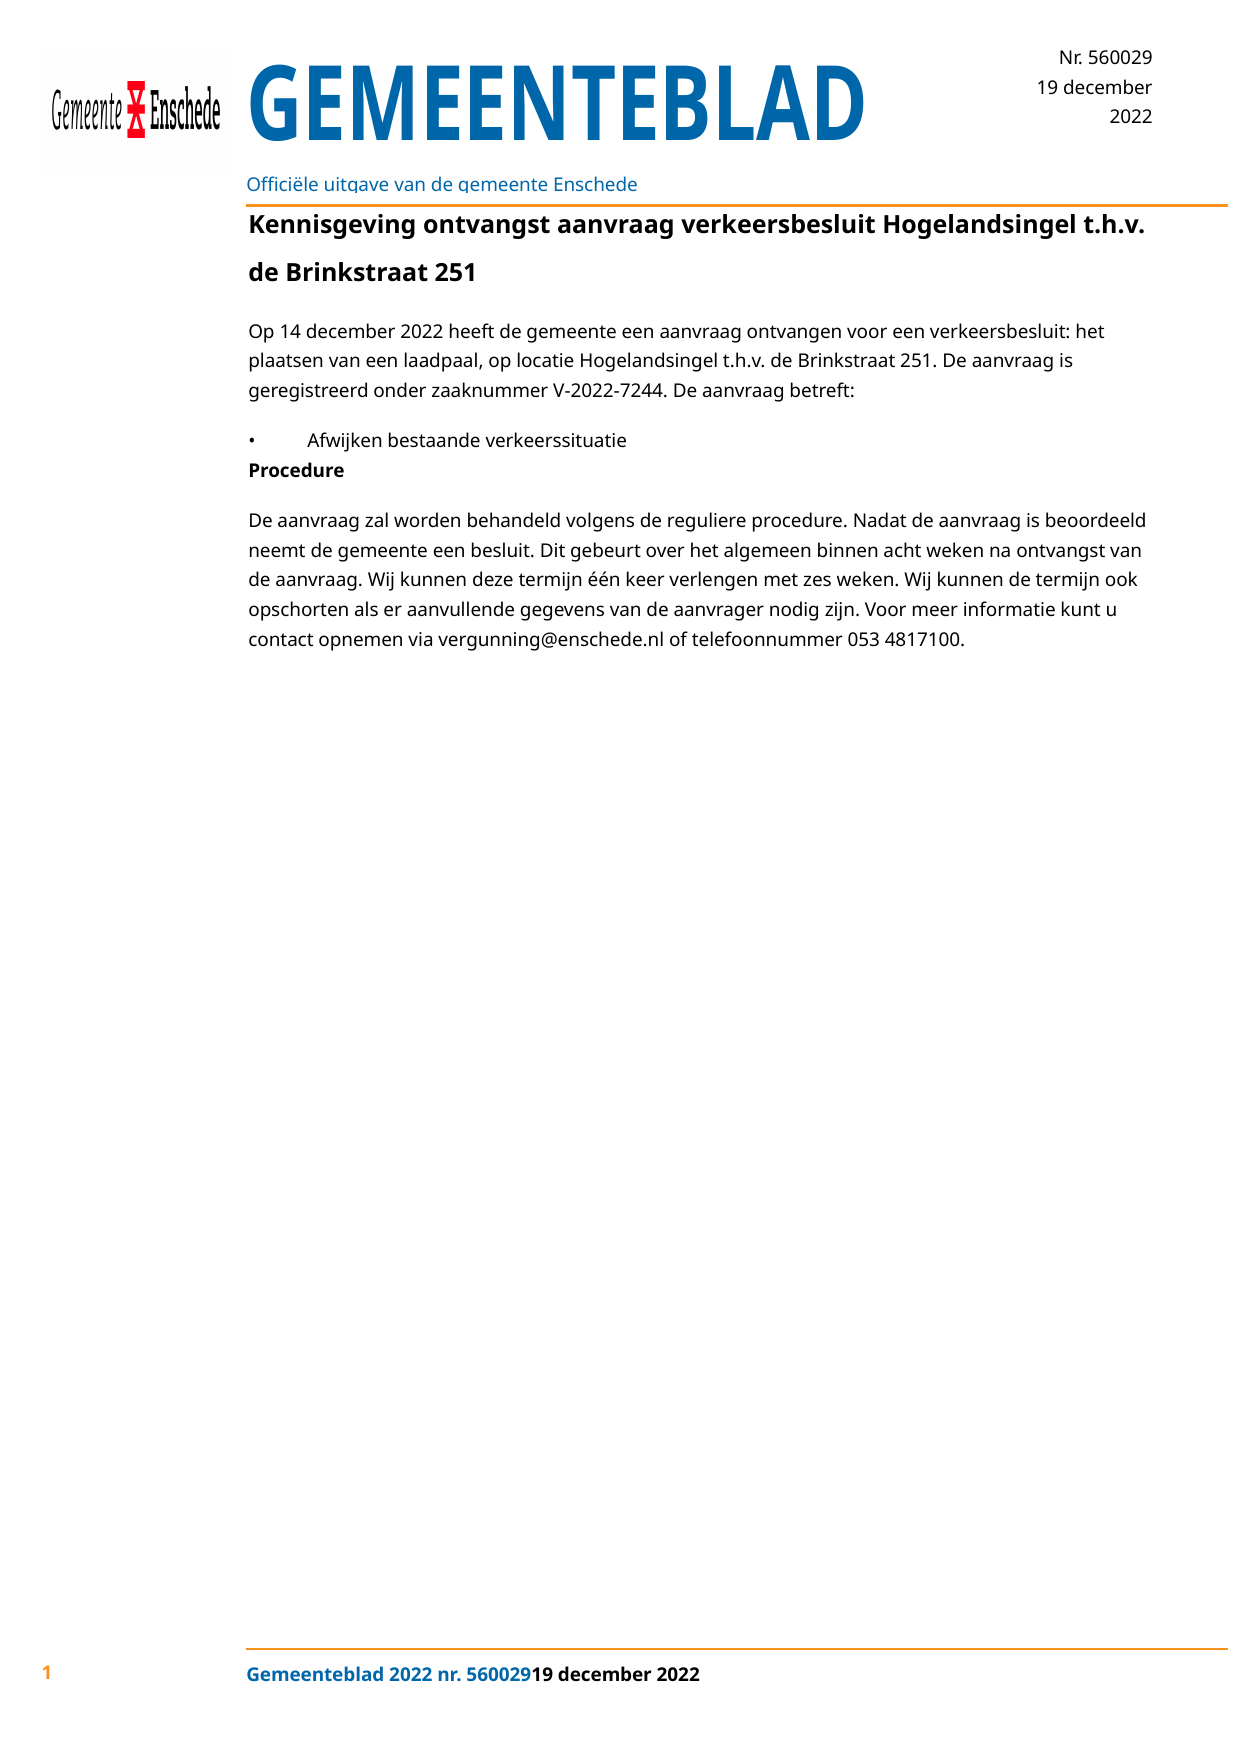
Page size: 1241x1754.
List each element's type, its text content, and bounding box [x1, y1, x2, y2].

picture [41, 47, 231, 172]
text Procedure [248, 457, 1152, 483]
text Op 14 december 2022 heeft de gemeente een aanvraag ontvangen voor een verkeersbesluit: het plaatsen van een laadpaal, op locatie Hogelandsingel t.h.v. de Brinkstraat 251. De aanvraag is geregistreerd onder zaaknummer V-2022-7244. De aanvraag betreft: [248, 318, 1152, 403]
text De aanvraag zal worden behandeld volgens de reguliere procedure. Nadat de aanvraag is beoordeeld neemt de gemeente een besluit. Dit gebeurt over het algemeen binnen acht weken na ontvangst van de aanvraag. Wij kunnen deze termijn één keer verlengen met zes weken. Wij kunnen de termijn ook opschorten als er aanvullende gegevens van de aanvrager nodig zijn. Voor meer informatie kunt u contact opnemen via vergunning@enschede.nl of telefoonnummer 053 4817100. [248, 507, 1152, 652]
list Afwijken bestaande verkeerssituatie [248, 427, 1152, 453]
text Kennisgeving ontvangst aanvraag verkeersbesluit Hogelandsingel t.h.v. de Brinkstraat 251 [248, 207, 1152, 288]
